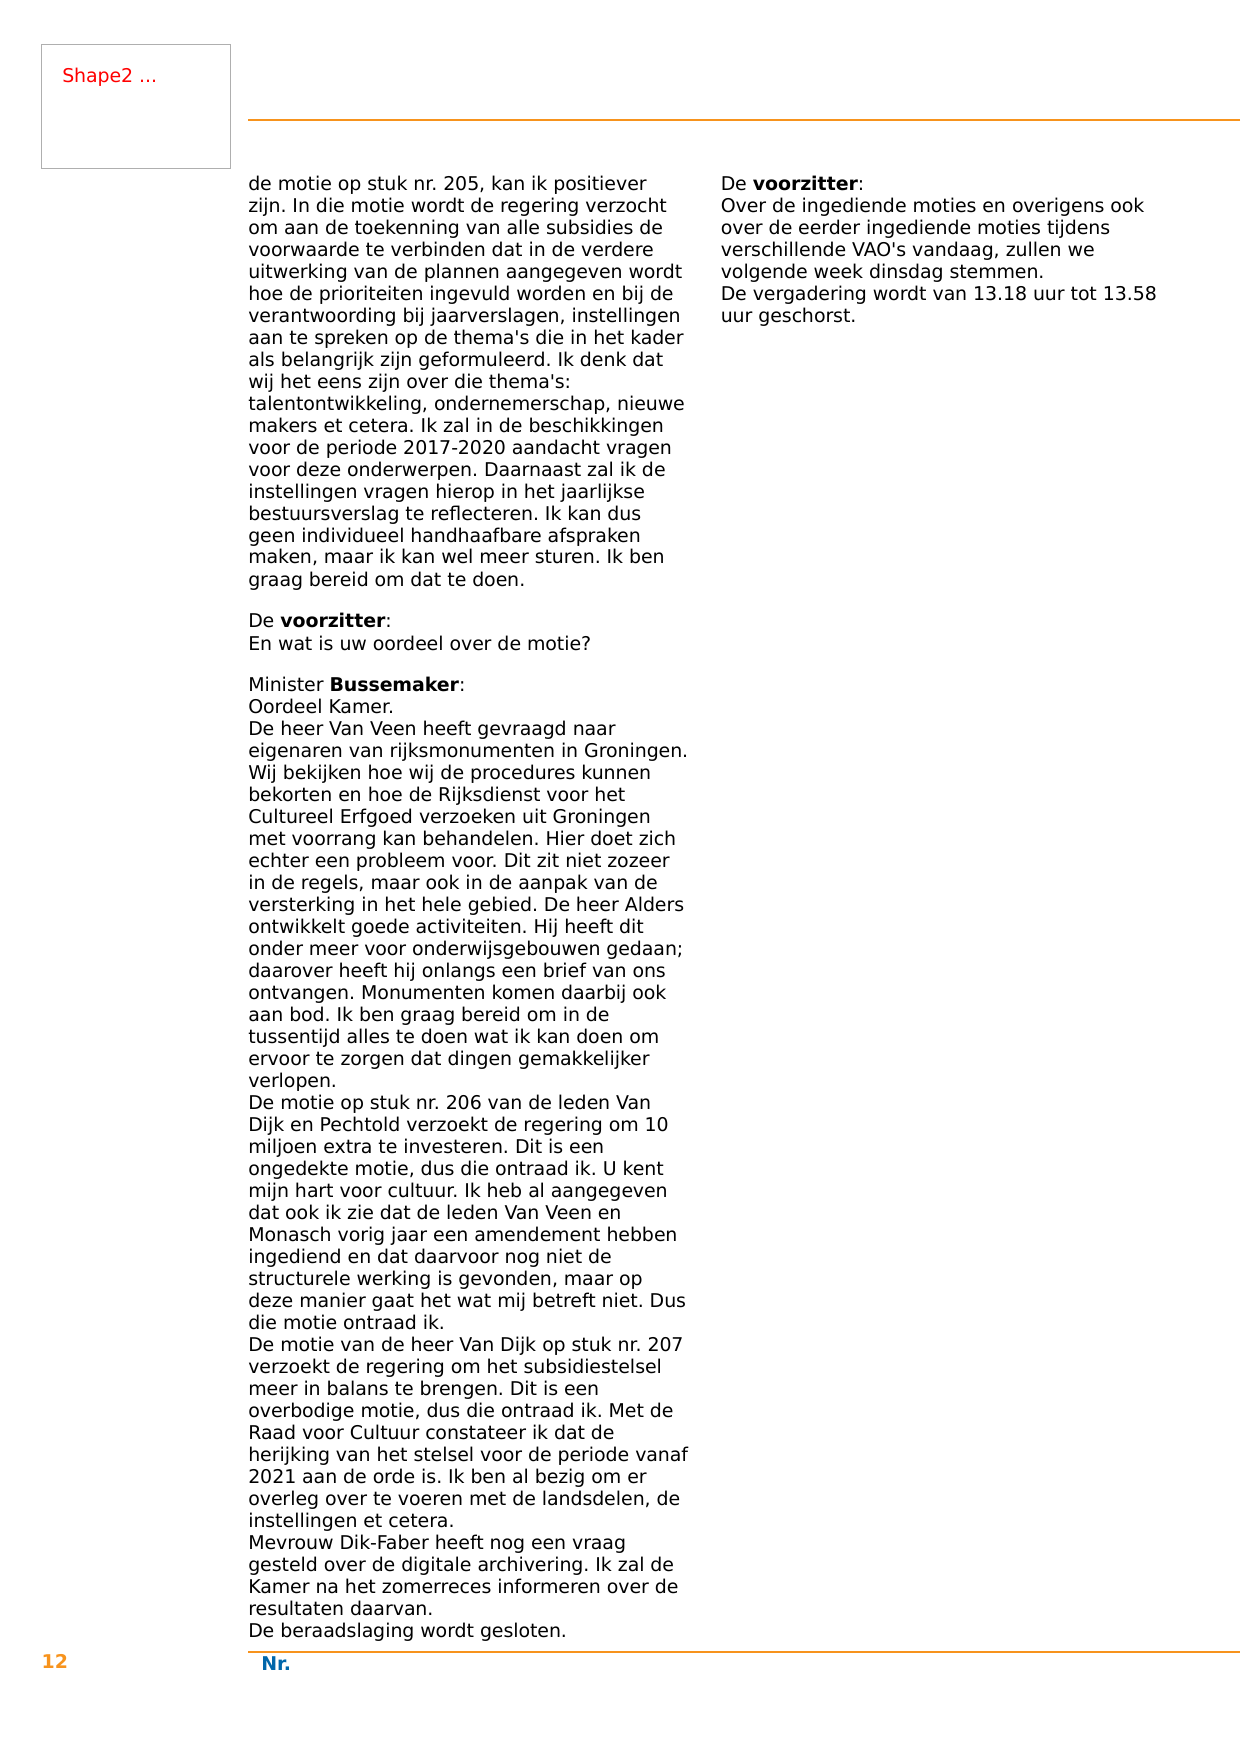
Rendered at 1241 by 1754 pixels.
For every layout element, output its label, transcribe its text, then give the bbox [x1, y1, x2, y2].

text Oordeel Kamer. [248, 696, 691, 718]
text De vergadering wordt van 13.18 uur tot 13.58 uur geschorst. [721, 283, 1163, 327]
text De beraadslaging wordt gesloten. [248, 1619, 691, 1641]
text Over de ingediende moties en overigens ook over de eerder ingediende moties tijdens verschillende VAO's vandaag, zullen we volgende week dinsdag stemmen. [721, 195, 1163, 283]
text De heer Van Veen heeft gevraagd naar eigenaren van rijksmonumenten in Groningen. Wij bekijken hoe wij de procedures kunnen bekorten en hoe de Rijksdienst voor het Cultureel Erfgoed verzoeken uit Groningen met voorrang kan behandelen. Hier doet zich echter een probleem voor. Dit zit niet zozeer in de regels, maar ook in de aanpak van de versterking in het hele gebied. De heer Alders ontwikkelt goede activiteiten. Hij heeft dit onder meer voor onderwijsgebouwen gedaan; daarover heeft hij onlangs een brief van ons ontvangen. Monumenten komen daarbij ook aan bod. Ik ben graag bereid om in de tussentijd alles te doen wat ik kan doen om ervoor te zorgen dat dingen gemakkelijker verlopen. [248, 718, 691, 1092]
text De voorzitter: [248, 610, 691, 632]
text De motie van de heer Van Dijk op stuk nr. 207 verzoekt de regering om het subsidiestelsel meer in balans te brengen. Dit is een overbodige motie, dus die ontraad ik. Met de Raad voor Cultuur constateer ik dat de herijking van het stelsel voor de periode vanaf 2021 aan de orde is. Ik ben al bezig om er overleg over te voeren met de landsdelen, de instellingen et cetera. [248, 1334, 691, 1532]
text De voorzitter: [721, 173, 1163, 195]
text En wat is uw oordeel over de motie? [248, 632, 691, 654]
text De motie op stuk nr. 206 van de leden Van Dijk en Pechtold verzoekt de regering om 10 miljoen extra te investeren. Dit is een ongedekte motie, dus die ontraad ik. U kent mijn hart voor cultuur. Ik heb al aangegeven dat ook ik zie dat de leden Van Veen en Monasch vorig jaar een amendement hebben ingediend en dat daarvoor nog niet de structurele werking is gevonden, maar op deze manier gaat het wat mij betreft niet. Dus die motie ontraad ik. [248, 1092, 691, 1334]
text de motie op stuk nr. 205, kan ik positiever zijn. In die motie wordt de regering verzocht om aan de toekenning van alle subsidies de voorwaarde te verbinden dat in de verdere uitwerking van de plannen aangegeven wordt hoe de prioriteiten ingevuld worden en bij de verantwoording bij jaarverslagen, instellingen aan te spreken op de thema's die in het kader als belangrijk zijn geformuleerd. Ik denk dat wij het eens zijn over die thema's: talentontwikkeling, ondernemerschap, nieuwe makers et cetera. Ik zal in de beschikkingen voor de periode 2017-2020 aandacht vragen voor deze onderwerpen. Daarnaast zal ik de instellingen vragen hierop in het jaarlijkse bestuursverslag te reflecteren. Ik kan dus geen individueel handhaafbare afspraken maken, maar ik kan wel meer sturen. Ik ben graag bereid om dat te doen. [248, 173, 691, 590]
text Mevrouw Dik-Faber heeft nog een vraag gesteld over de digitale archivering. Ik zal de Kamer na het zomerreces informeren over de resultaten daarvan. [248, 1532, 691, 1619]
text Minister Bussemaker: [248, 674, 691, 696]
